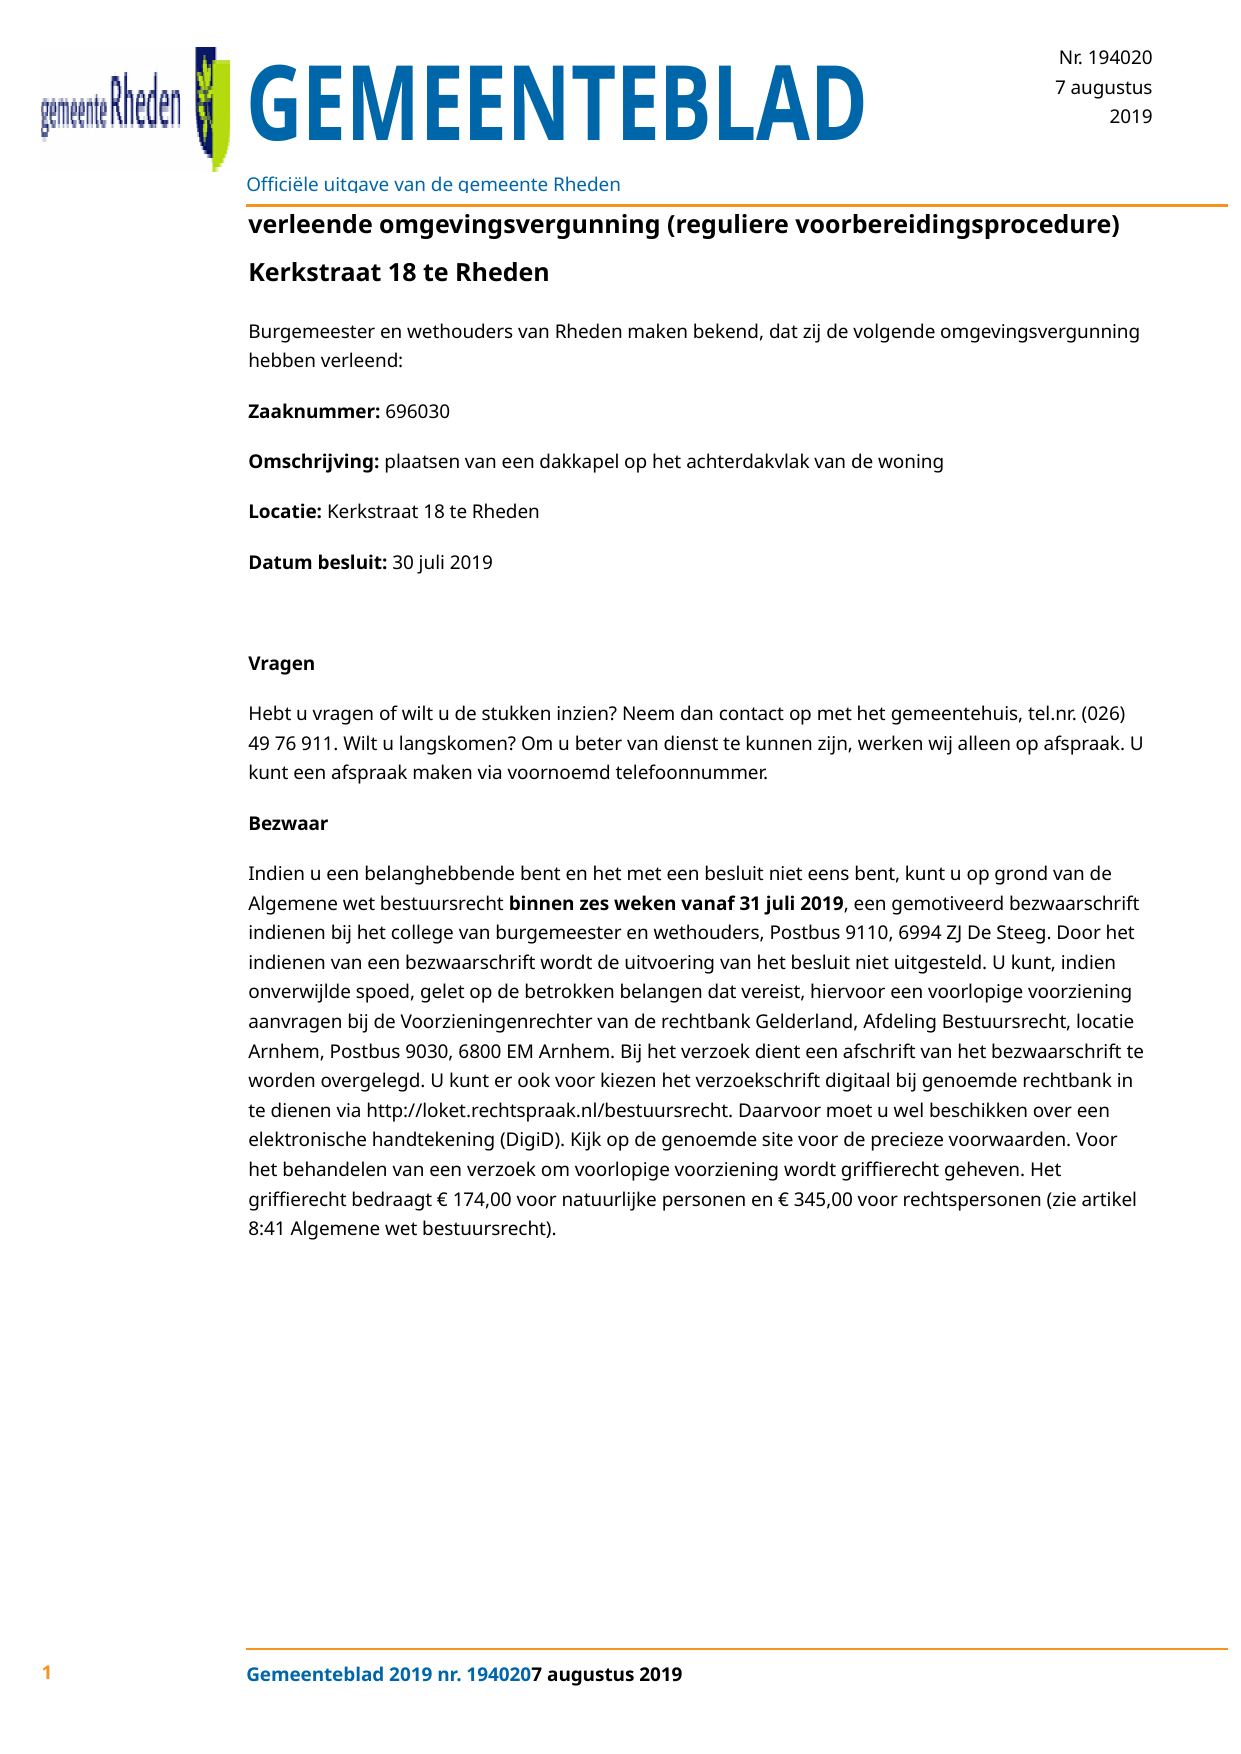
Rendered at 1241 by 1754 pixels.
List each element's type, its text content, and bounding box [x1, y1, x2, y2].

text Hebt u vragen of wilt u de stukken inzien? Neem dan contact op met het gemeentehuis, tel.nr. (026) 49 76 911. Wilt u langskomen? Om u beter van dienst te kunnen zijn, werken wij alleen op afspraak. U kunt een afspraak maken via voornoemd telefoonnummer. [248, 700, 1152, 785]
text Bezwaar [248, 810, 1152, 836]
text Zaaknummer: 696030 [248, 398, 1152, 424]
text Locatie: Kerkstraat 18 te Rheden [248, 499, 1152, 524]
picture [41, 47, 231, 172]
text Datum besluit: 30 juli 2019 [248, 549, 1152, 575]
text Vragen [248, 650, 1152, 676]
text Omschrijving: plaatsen van een dakkapel op het achterdakvlak van de woning [248, 448, 1152, 474]
text verleende omgevingsvergunning (reguliere voorbereidingsprocedure) Kerkstraat 18 te Rheden [248, 207, 1152, 288]
text Burgemeester en wethouders van Rheden maken bekend, dat zij de volgende omgevingsvergunning hebben verleend: [248, 318, 1152, 373]
text Indien u een belanghebbende bent en het met een besluit niet eens bent, kunt u op grond van de Algemene wet bestuursrecht binnen zes weken vanaf 31 juli 2019, een gemotiveerd bezwaarschrift indienen bij het college van burgemeester en wethouders, Postbus 9110, 6994 ZJ De Steeg. Door het indienen van een bezwaarschrift wordt de uitvoering van het besluit niet uitgesteld. U kunt, indien onverwijlde spoed, gelet op de betrokken belangen dat vereist, hiervoor een voorlopige voorziening aanvragen bij de Voorzieningenrechter van de rechtbank Gelderland, Afdeling Bestuursrecht, locatie Arnhem, Postbus 9030, 6800 EM Arnhem. Bij het verzoek dient een afschrift van het bezwaarschrift te worden overgelegd. U kunt er ook voor kiezen het verzoekschrift digitaal bij genoemde rechtbank in te dienen via http://loket.rechtspraak.nl/bestuursrecht. Daarvoor moet u wel beschikken over een elektronische handtekening (DigiD). Kijk op de genoemde site voor de precieze voorwaarden. Voor het behandelen van een verzoek om voorlopige voorziening wordt griffierecht geheven. Het griffierecht bedraagt € 174,00 voor natuurlijke personen en € 345,00 voor rechtspersonen (zie artikel 8:41 Algemene wet bestuursrecht). [248, 860, 1152, 1241]
